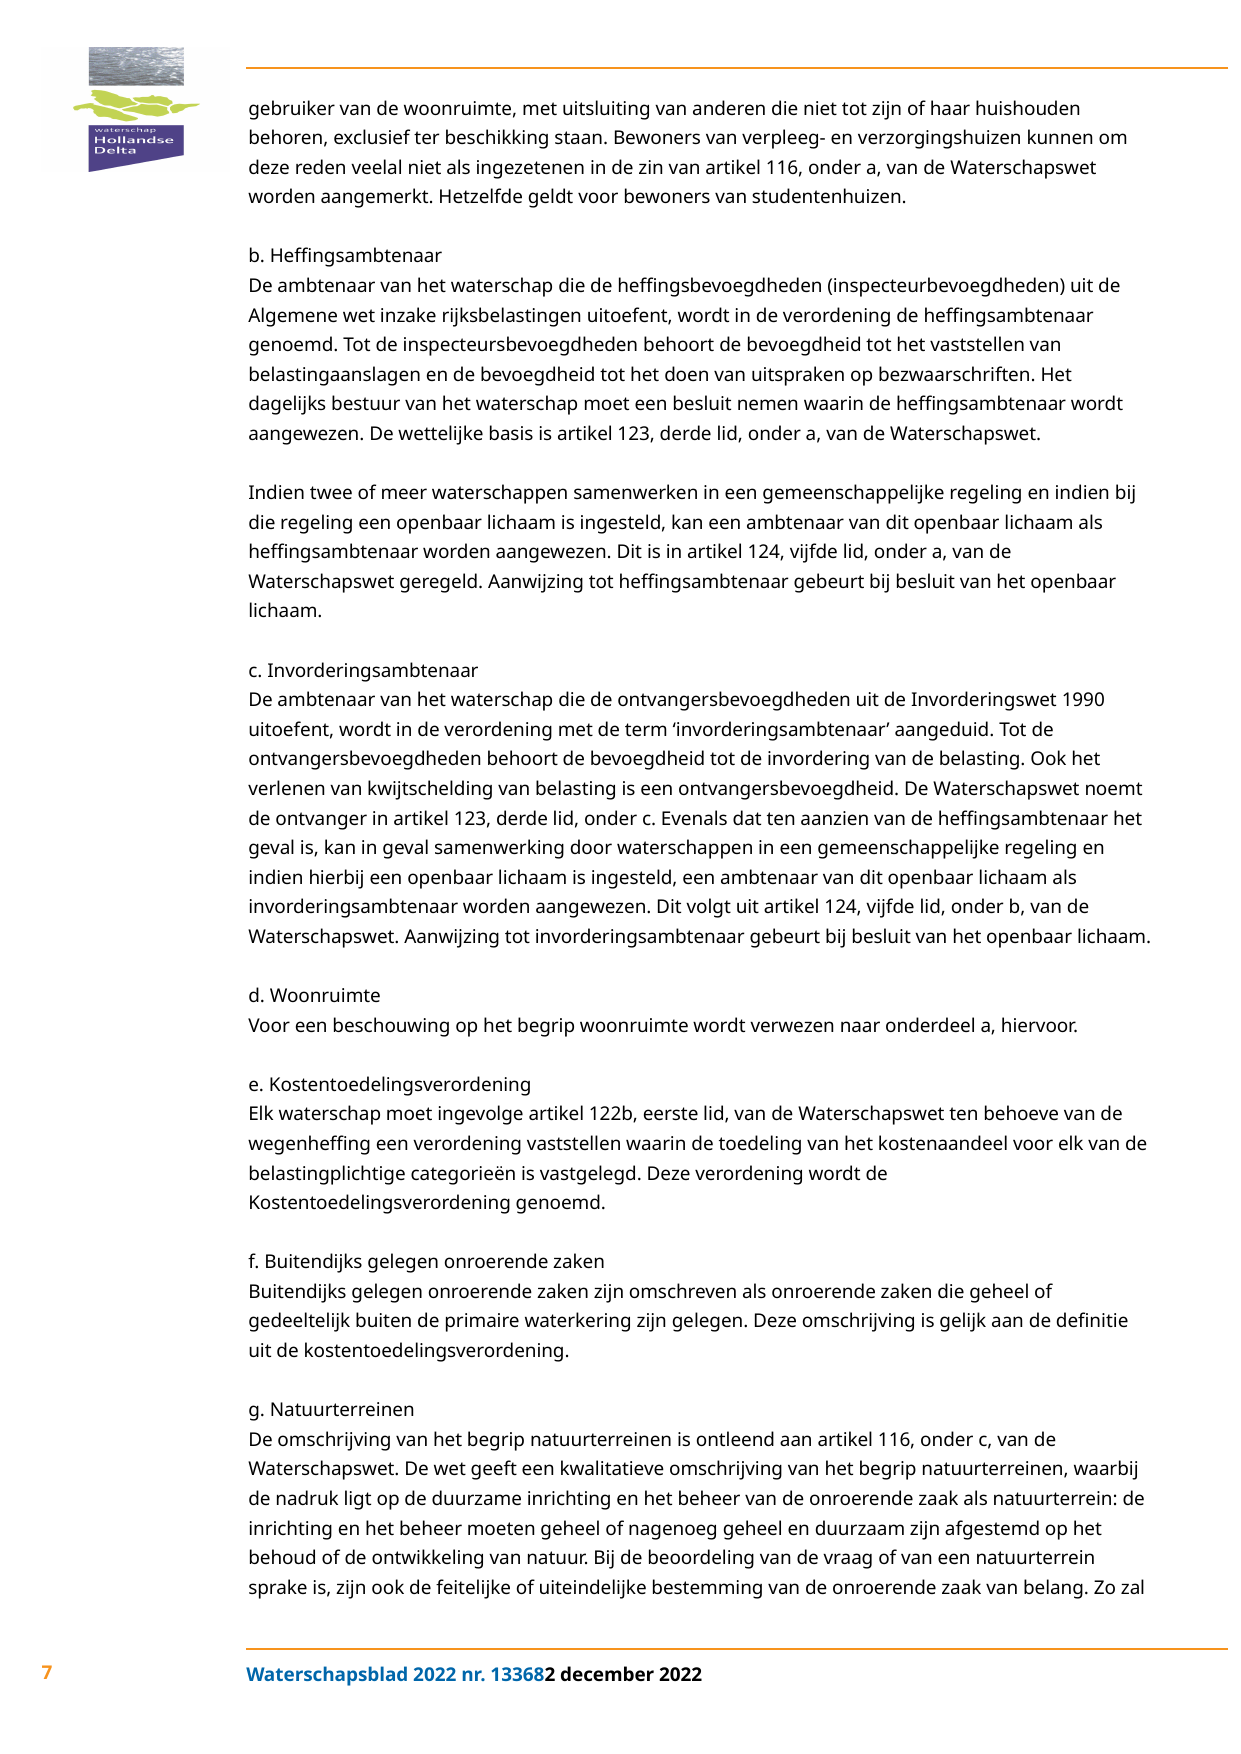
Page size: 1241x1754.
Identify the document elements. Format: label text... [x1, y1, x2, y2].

picture [41, 47, 231, 172]
text De ambtenaar van het waterschap die de heffingsbevoegdheden (inspecteurbevoegdheden) uit de Algemene wet inzake rijksbelastingen uitoefent, wordt in de verordening de heffingsambtenaar genoemd. Tot de inspecteursbevoegdheden behoort de bevoegdheid tot het vaststellen van belastingaanslagen en de bevoegdheid tot het doen van uitspraken op bezwaarschriften. Het dagelijks bestuur van het waterschap moet een besluit nemen waarin de heffingsambtenaar wordt aangewezen. De wettelijke basis is artikel 123, derde lid, onder a, van de Waterschapswet. [248, 272, 1152, 446]
text De ambtenaar van het waterschap die de ontvangersbevoegdheden uit de Invorderingswet 1990 uitoefent, wordt in de verordening met de term ‘invorderingsambtenaar’ aangeduid. Tot de ontvangersbevoegdheden behoort de bevoegdheid tot de invordering van de belasting. Ook het verlenen van kwijtschelding van belasting is een ontvangersbevoegdheid. De Waterschapswet noemt de ontvanger in artikel 123, derde lid, onder c. Evenals dat ten aanzien van de heffingsambtenaar het geval is, kan in geval samenwerking door waterschappen in een gemeenschappelijke regeling en indien hierbij een openbaar lichaam is ingesteld, een ambtenaar van dit openbaar lichaam als invorderingsambtenaar worden aangewezen. Dit volgt uit artikel 124, vijfde lid, onder b, van de Waterschapswet. Aanwijzing tot invorderingsambtenaar gebeurt bij besluit van het openbaar lichaam. [248, 686, 1152, 949]
text c. Invorderingsambtenaar [248, 657, 1152, 683]
text f. Buitendijks gelegen onroerende zaken [248, 1248, 1152, 1274]
text g. Natuurterreinen [248, 1396, 1152, 1422]
text gebruiker van de woonruimte, met uitsluiting van anderen die niet tot zijn of haar huishouden behoren, exclusief ter beschikking staan. Bewoners van verpleeg- en verzorgingshuizen kunnen om deze reden veelal niet als ingezetenen in de zin van artikel 116, onder a, van de Waterschapswet worden aangemerkt. Hetzelfde geldt voor bewoners van studentenhuizen. [248, 95, 1152, 209]
text d. Woonruimte [248, 982, 1152, 1008]
text Voor een beschouwing op het begrip woonruimte wordt verwezen naar onderdeel a, hiervoor. [248, 1012, 1152, 1038]
text Elk waterschap moet ingevolge artikel 122b, eerste lid, van de Waterschapswet ten behoeve van de wegenheffing een verordening vaststellen waarin de toedeling van het kostenaandeel voor elk van de belastingplichtige categorieën is vastgelegd. Deze verordening wordt de Kostentoedelingsverordening genoemd. [248, 1101, 1152, 1215]
text b. Heffingsambtenaar [248, 243, 1152, 268]
text De omschrijving van het begrip natuurterreinen is ontleend aan artikel 116, onder c, van de Waterschapswet. De wet geeft een kwalitatieve omschrijving van het begrip natuurterreinen, waarbij de nadruk ligt op de duurzame inrichting en het beheer van de onroerende zaak als natuurterrein: de inrichting en het beheer moeten geheel of nagenoeg geheel en duurzaam zijn afgestemd op het behoud of de ontwikkeling van natuur. Bij de beoordeling van de vraag of van een natuurterrein sprake is, zijn ook de feitelijke of uiteindelijke bestemming van de onroerende zaak van belang. Zo zal [248, 1426, 1152, 1600]
text Buitendijks gelegen onroerende zaken zijn omschreven als onroerende zaken die geheel of gedeeltelijk buiten de primaire waterkering zijn gelegen. Deze omschrijving is gelijk aan de definitie uit de kostentoedelingsverordening. [248, 1278, 1152, 1363]
text Indien twee of meer waterschappen samenwerken in een gemeenschappelijke regeling en indien bij die regeling een openbaar lichaam is ingesteld, kan een ambtenaar van dit openbaar lichaam als heffingsambtenaar worden aangewezen. Dit is in artikel 124, vijfde lid, onder a, van de Waterschapswet geregeld. Aanwijzing tot heffingsambtenaar gebeurt bij besluit van het openbaar lichaam. [248, 479, 1152, 623]
text e. Kostentoedelingsverordening [248, 1071, 1152, 1097]
